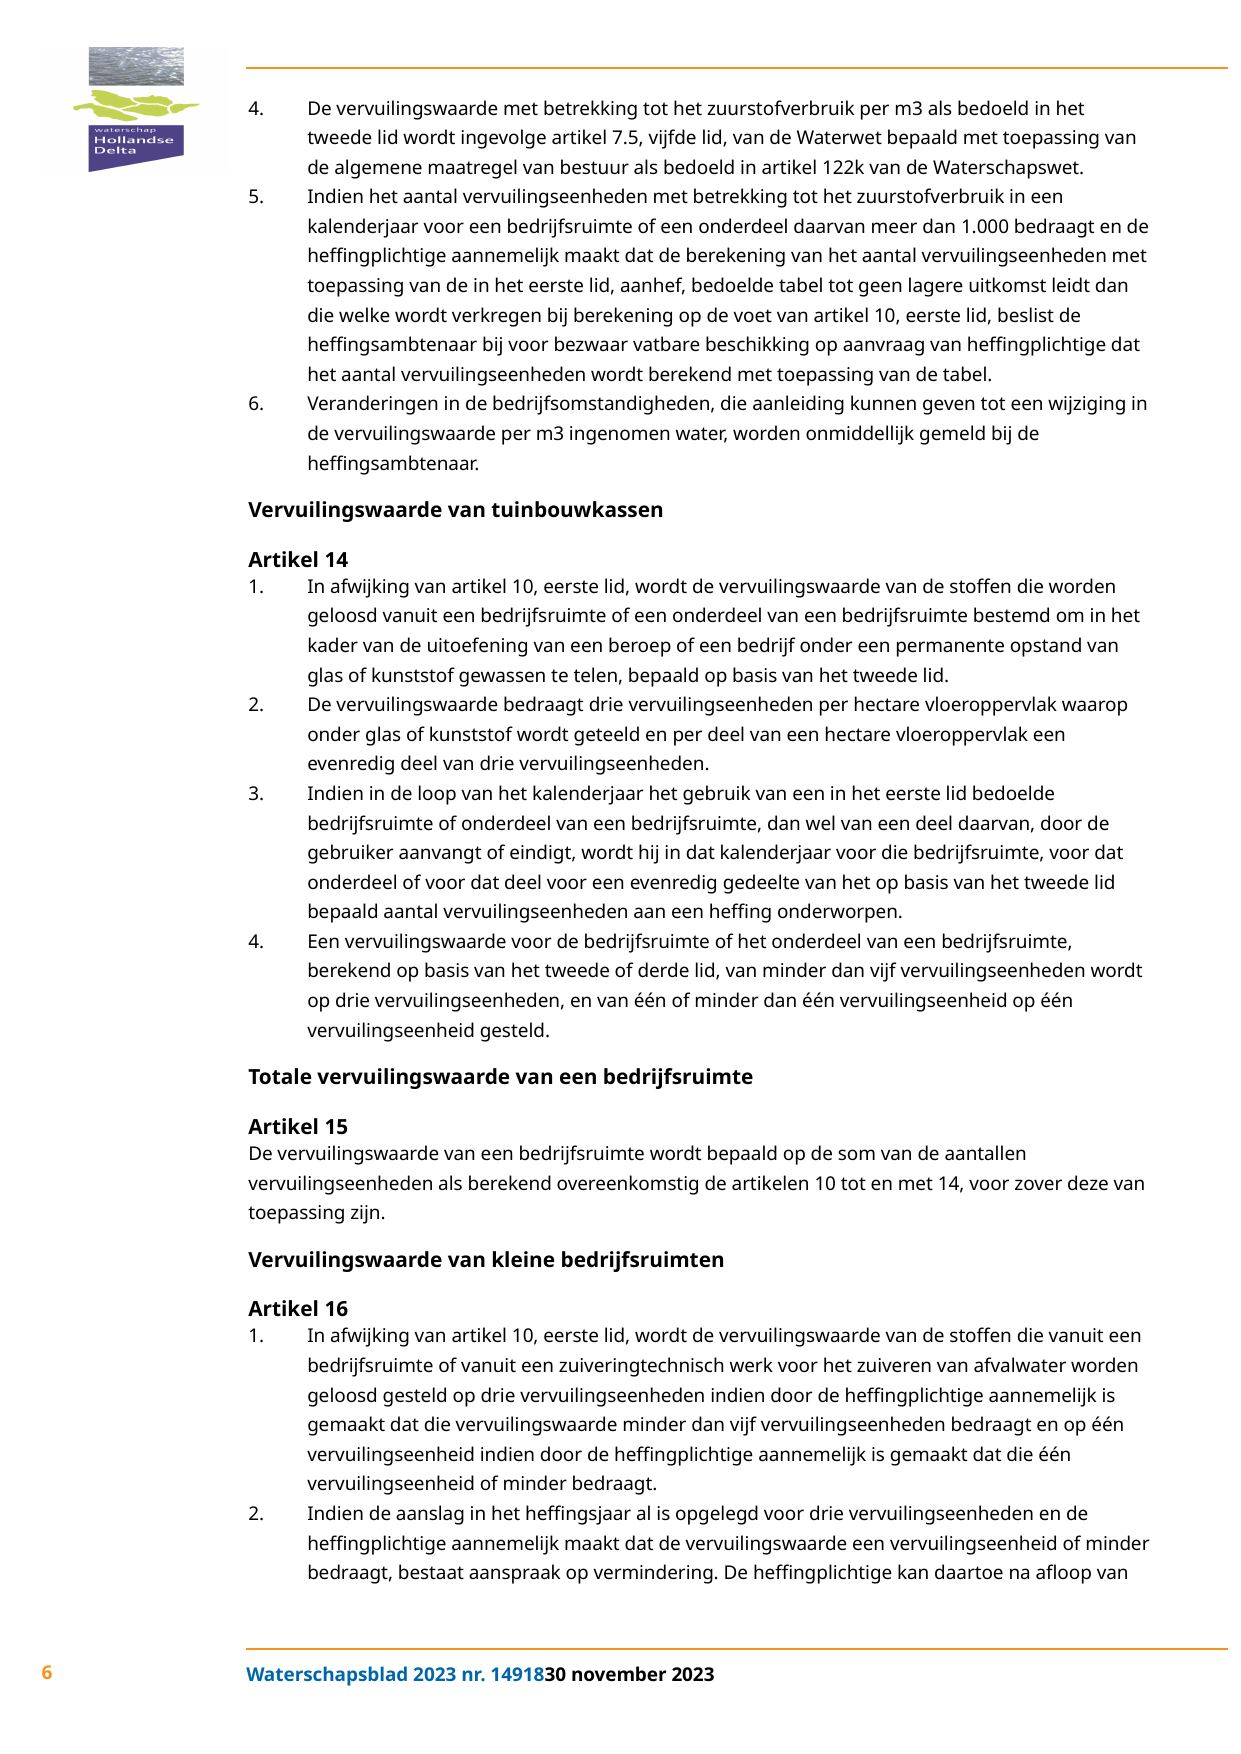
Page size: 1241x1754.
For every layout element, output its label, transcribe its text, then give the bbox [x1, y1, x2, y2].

list Indien de aanslag in het heffingsjaar al is opgelegd voor drie vervuilingseenheden en de heffingplichtige aannemelijk maakt dat de vervuilingswaarde een vervuilingseenheid of minder bedraagt, bestaat aanspraak op vermindering. De heffingplichtige kan daartoe na afloop van [248, 1500, 1152, 1585]
list In afwijking van artikel 10, eerste lid, wordt de vervuilingswaarde van de stoffen die worden geloosd vanuit een bedrijfsruimte of een onderdeel van een bedrijfsruimte bestemd om in het kader van de uitoefening van een beroep of een bedrijf onder een permanente opstand van glas of kunststof gewassen te telen, bepaald op basis van het tweede lid. [248, 573, 1152, 688]
text Artikel 15 [248, 1112, 1152, 1140]
list De vervuilingswaarde bedraagt drie vervuilingseenheden per hectare vloeroppervlak waarop onder glas of kunststof wordt geteeld en per deel van een hectare vloeroppervlak een evenredig deel van drie vervuilingseenheden. [248, 691, 1152, 776]
list De vervuilingswaarde met betrekking tot het zuurstofverbruik per m3 als bedoeld in het tweede lid wordt ingevolge artikel 7.5, vijfde lid, van de Waterwet bepaald met toepassing van de algemene maatregel van bestuur als bedoeld in artikel 122k van de Waterschapswet. [248, 95, 1152, 180]
text De vervuilingswaarde van een bedrijfsruimte wordt bepaald op de som van de aantallen vervuilingseenheden als berekend overeenkomstig de artikelen 10 tot en met 14, voor zover deze van toepassing zijn. [248, 1140, 1152, 1225]
list Indien in de loop van het kalenderjaar het gebruik van een in het eerste lid bedoelde bedrijfsruimte of onderdeel van een bedrijfsruimte, dan wel van een deel daarvan, door de gebruiker aanvangt of eindigt, wordt hij in dat kalenderjaar voor die bedrijfsruimte, voor dat onderdeel of voor dat deel voor een evenredig gedeelte van het op basis van het tweede lid bepaald aantal vervuilingseenheden aan een heffing onderworpen. [248, 780, 1152, 924]
text Vervuilingswaarde van kleine bedrijfsruimten [248, 1245, 1152, 1273]
list In afwijking van artikel 10, eerste lid, wordt de vervuilingswaarde van de stoffen die vanuit een bedrijfsruimte of vanuit een zuiveringtechnisch werk voor het zuiveren van afvalwater worden geloosd gesteld op drie vervuilingseenheden indien door de heffingplichtige aannemelijk is gemaakt dat die vervuilingswaarde minder dan vijf vervuilingseenheden bedraagt en op één vervuilingseenheid indien door de heffingplichtige aannemelijk is gemaakt dat die één vervuilingseenheid of minder bedraagt. [248, 1323, 1152, 1496]
text Artikel 16 [248, 1294, 1152, 1323]
text Totale vervuilingswaarde van een bedrijfsruimte [248, 1062, 1152, 1091]
text Vervuilingswaarde van tuinbouwkassen [248, 495, 1152, 524]
picture [41, 47, 231, 172]
text Artikel 14 [248, 545, 1152, 573]
list Indien het aantal vervuilingseenheden met betrekking tot het zuurstofverbruik in een kalenderjaar voor een bedrijfsruimte of een onderdeel daarvan meer dan 1.000 bedraagt en de heffingplichtige aannemelijk maakt dat de berekening van het aantal vervuilingseenheden met toepassing van de in het eerste lid, aanhef, bedoelde tabel tot geen lagere uitkomst leidt dan die welke wordt verkregen bij berekening op de voet van artikel 10, eerste lid, beslist de heffingsambtenaar bij voor bezwaar vatbare beschikking op aanvraag van heffingplichtige dat het aantal vervuilingseenheden wordt berekend met toepassing van de tabel. [248, 183, 1152, 387]
list Een vervuilingswaarde voor de bedrijfsruimte of het onderdeel van een bedrijfsruimte, berekend op basis van het tweede of derde lid, van minder dan vijf vervuilingseenheden wordt op drie vervuilingseenheden, en van één of minder dan één vervuilingseenheid op één vervuilingseenheid gesteld. [248, 928, 1152, 1043]
list Veranderingen in de bedrijfsomstandigheden, die aanleiding kunnen geven tot een wijziging in de vervuilingswaarde per m3 ingenomen water, worden onmiddellijk gemeld bij de heffingsambtenaar. [248, 391, 1152, 476]
